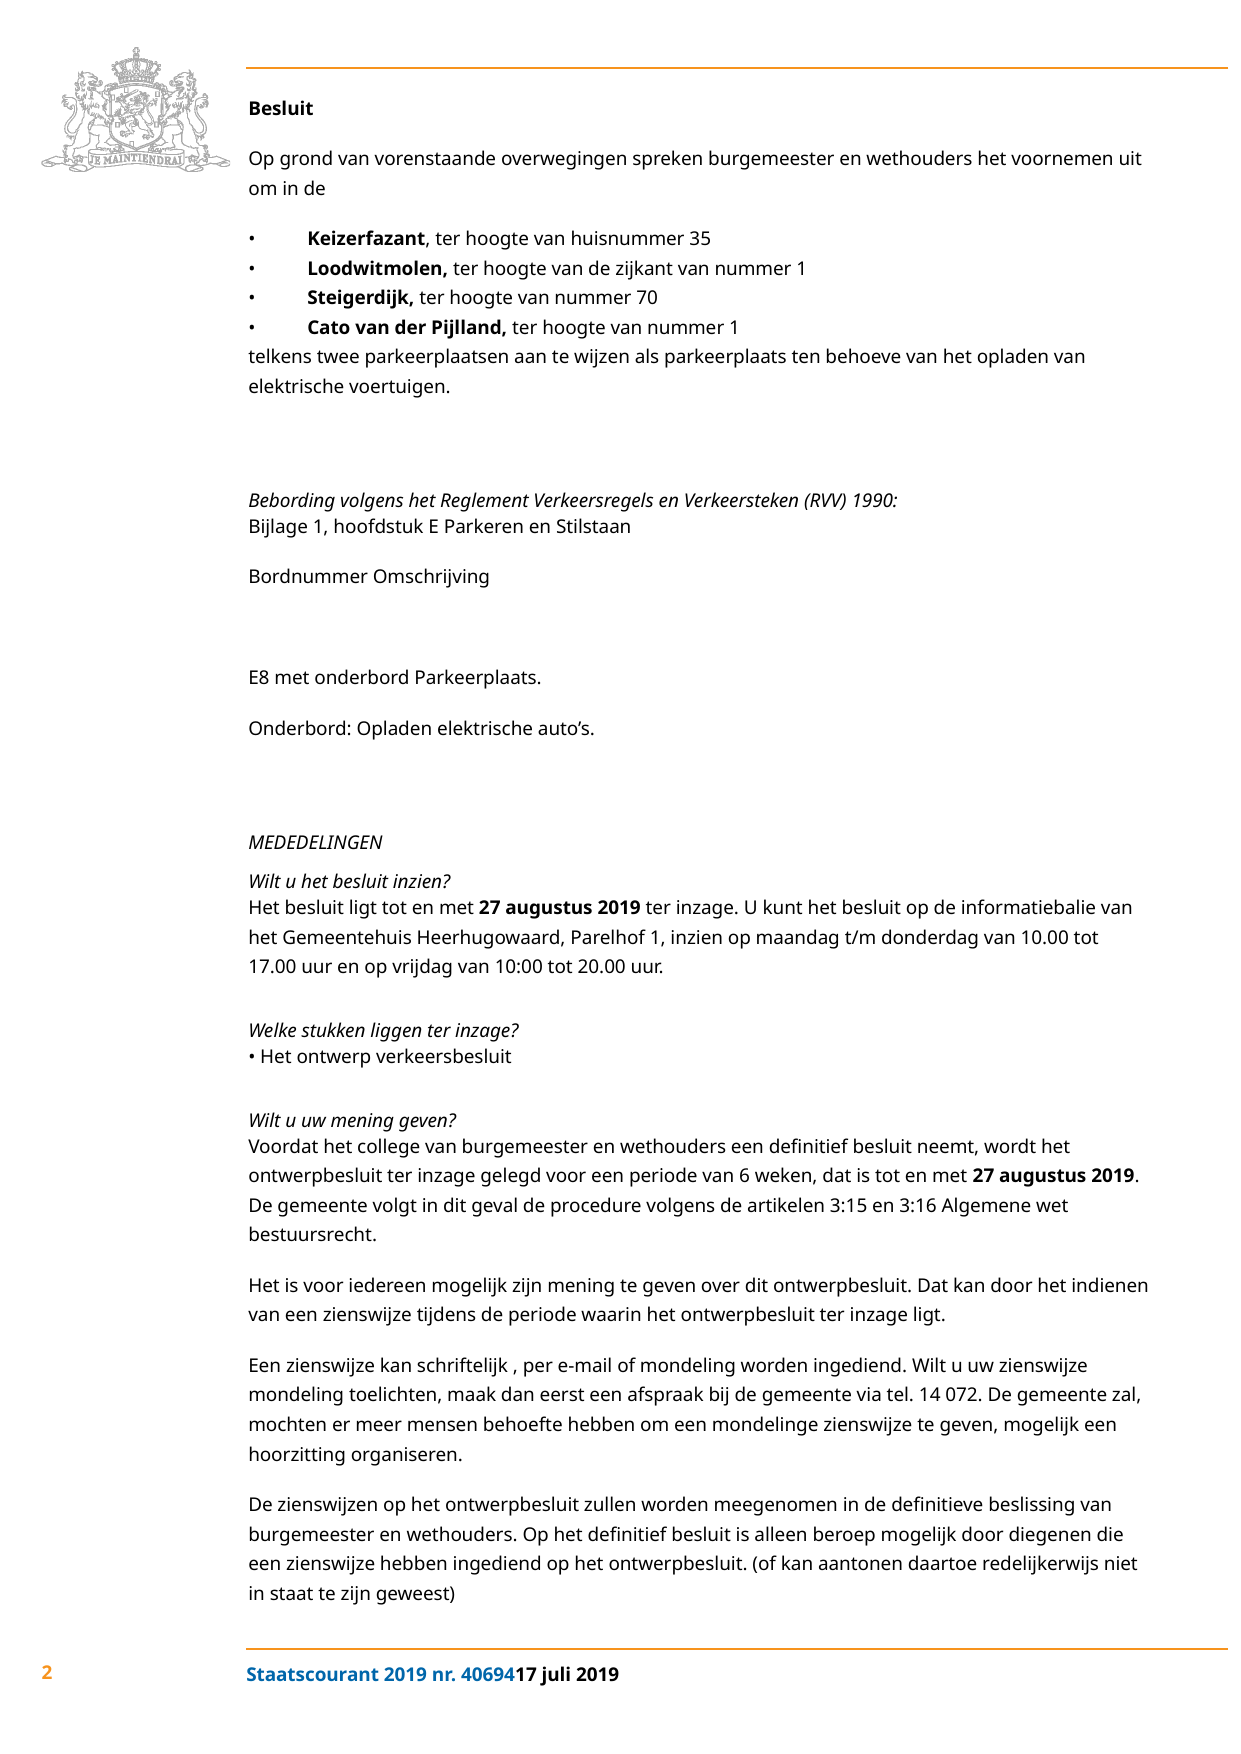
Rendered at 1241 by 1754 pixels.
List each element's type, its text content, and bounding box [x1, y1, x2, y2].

text Wilt u het besluit inzien? [248, 868, 1152, 894]
text Een zienswijze kan schriftelijk , per e-mail of mondeling worden ingediend. Wilt u uw zienswijze mondeling toelichten, maak dan eerst een afspraak bij de gemeente via tel. 14 072. De gemeente zal, mochten er meer mensen behoefte hebben om een mondelinge zienswijze te geven, mogelijk een hoorzitting organiseren. [248, 1352, 1152, 1466]
text telkens twee parkeerplaatsen aan te wijzen als parkeerplaats ten behoeve van het opladen van elektrische voertuigen. [248, 343, 1152, 399]
text Bijlage 1, hoofdstuk E Parkeren en Stilstaan [248, 513, 1152, 539]
list Steigerdijk, ter hoogte van nummer 70 [248, 284, 1152, 310]
text Het is voor iedereen mogelijk zijn mening te geven over dit ontwerpbesluit. Dat kan door het indienen van een zienswijze tijdens de periode waarin het ontwerpbesluit ter inzage ligt. [248, 1272, 1152, 1327]
text Voordat het college van burgemeester en wethouders een definitief besluit neemt, wordt het ontwerpbesluit ter inzage gelegd voor een periode van 6 weken, dat is tot en met 27 augustus 2019. De gemeente volgt in dit geval de procedure volgens de artikelen 3:15 en 3:16 Algemene wet bestuursrecht. [248, 1133, 1152, 1247]
text Wilt u uw mening geven? [248, 1107, 1152, 1133]
text Besluit [248, 95, 1152, 121]
text MEDEDELINGEN [248, 829, 1152, 855]
list Keizerfazant, ter hoogte van huisnummer 35 [248, 225, 1152, 251]
picture [41, 47, 231, 172]
text Onderbord: Opladen elektrische auto’s. [248, 715, 1152, 741]
list Loodwitmolen, ter hoogte van de zijkant van nummer 1 [248, 255, 1152, 281]
text Op grond van vorenstaande overwegingen spreken burgemeester en wethouders het voornemen uit om in de [248, 145, 1152, 201]
list Cato van der Pijlland, ter hoogte van nummer 1 [248, 314, 1152, 340]
text Welke stukken liggen ter inzage? [248, 1017, 1152, 1043]
text Bebording volgens het Reglement Verkeersregels en Verkeersteken (RVV) 1990: [248, 487, 1152, 513]
text E8 met onderbord Parkeerplaats. [248, 664, 1152, 690]
text De zienswijzen op het ontwerpbesluit zullen worden meegenomen in de definitieve beslissing van burgemeester en wethouders. Op het definitief besluit is alleen beroep mogelijk door diegenen die een zienswijze hebben ingediend op het ontwerpbesluit. (of kan aantonen daartoe redelijkerwijs niet in staat te zijn geweest) [248, 1491, 1152, 1606]
text Het besluit ligt tot en met 27 augustus 2019 ter inzage. U kunt het besluit op de informatiebalie van het Gemeentehuis Heerhugowaard, Parelhof 1, inzien op maandag t/m donderdag van 10.00 tot 17.00 uur en op vrijdag van 10:00 tot 20.00 uur. [248, 894, 1152, 979]
text • Het ontwerp verkeersbesluit [248, 1043, 1152, 1069]
text Bordnummer Omschrijving [248, 564, 1152, 589]
